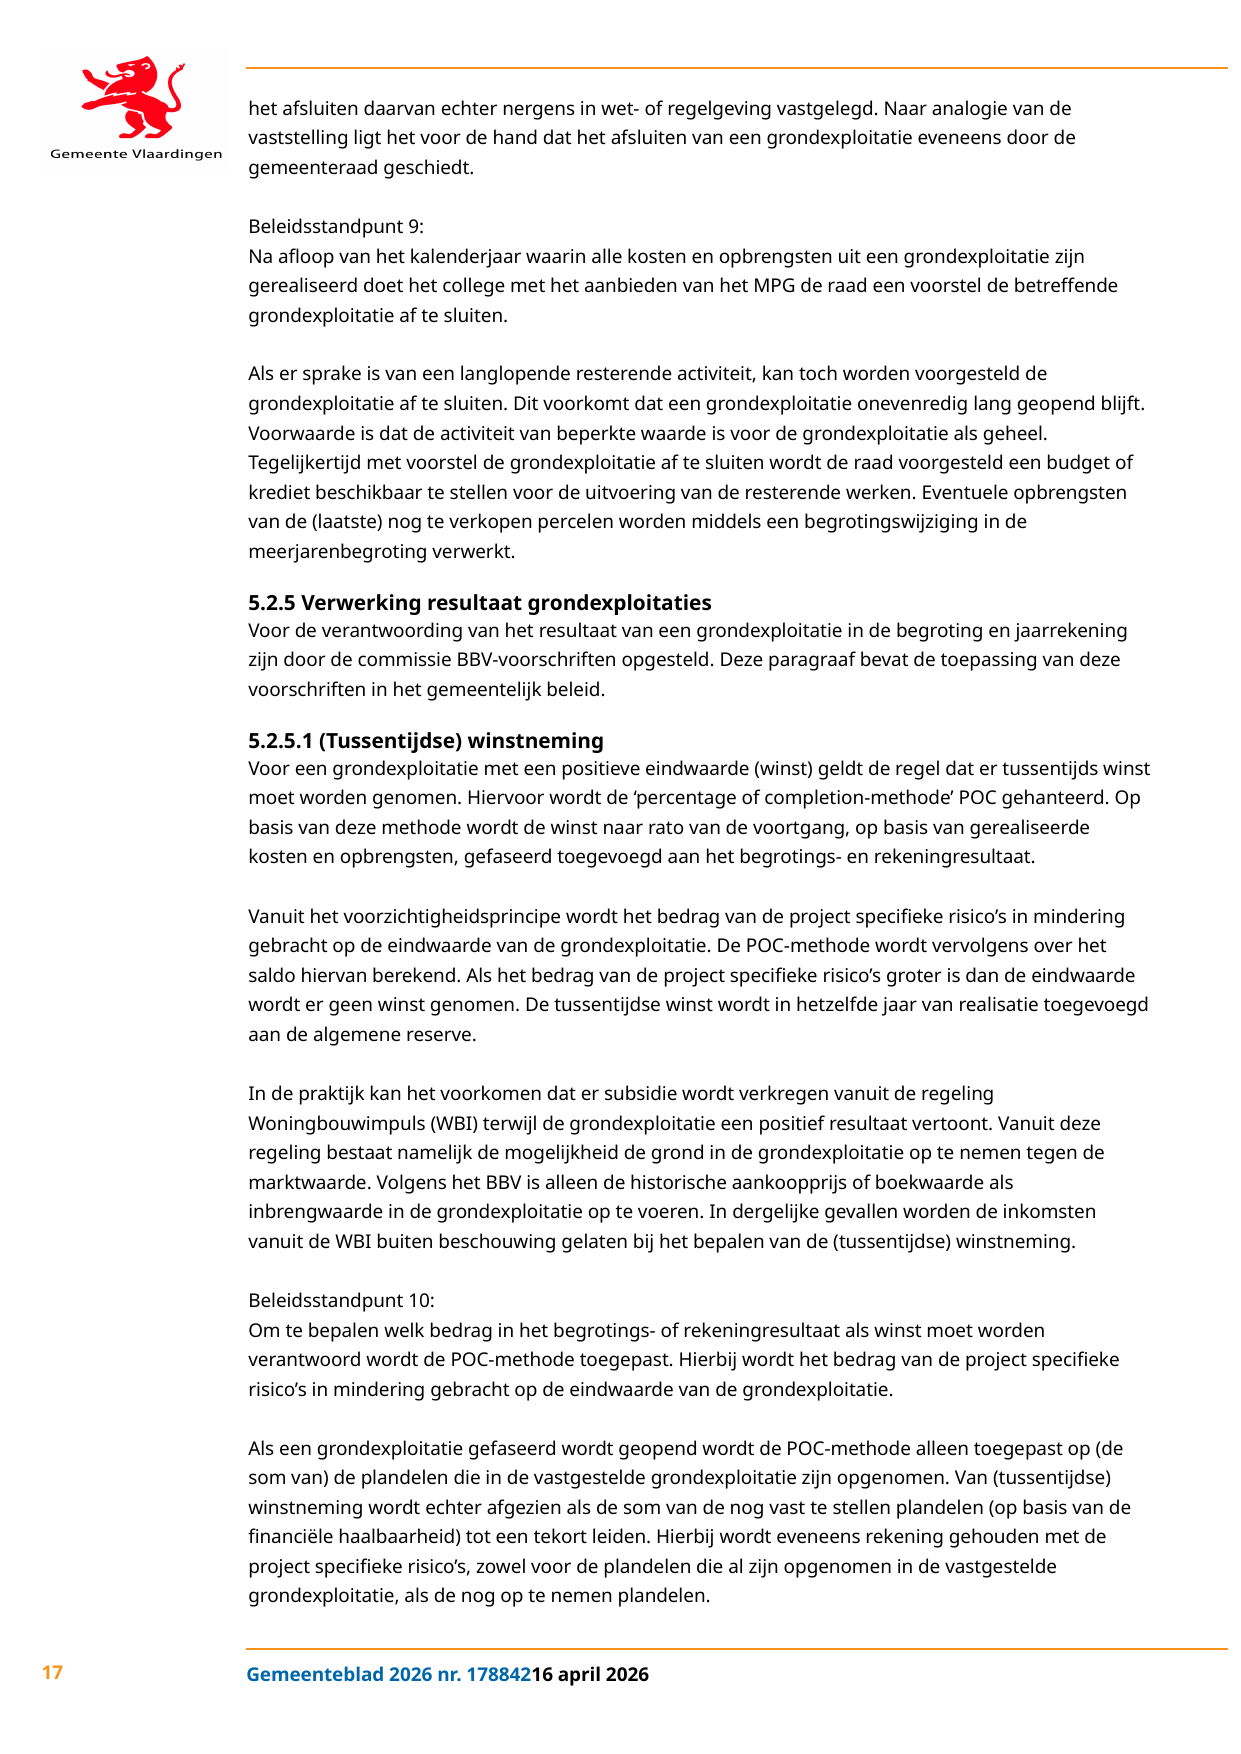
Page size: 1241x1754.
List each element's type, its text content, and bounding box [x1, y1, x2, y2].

picture [41, 47, 231, 172]
table_header Beleidsstandpunt 10: Om te bepalen welk bedrag in het begrotings- of rekeningresultaat als winst moet worden verantwoord wordt de POC-methode toegepast. Hierbij wordt het bedrag van de project specifieke risico’s in mindering gebracht op de eindwaarde van de grondexploitatie. [248, 1288, 1152, 1402]
text 5.2.5.1 (Tussentijdse) winstneming [248, 726, 1152, 755]
text Voor de verantwoording van het resultaat van een grondexploitatie in de begroting en jaarrekening zijn door de commissie BBV-voorschriften opgesteld. Deze paragraaf bevat de toepassing van deze voorschriften in het gemeentelijk beleid. [248, 617, 1152, 702]
text Vanuit het voorzichtigheidsprincipe wordt het bedrag van de project specifieke risico’s in mindering gebracht op de eindwaarde van de grondexploitatie. De POC-methode wordt vervolgens over het saldo hiervan berekend. Als het bedrag van de project specifieke risico’s groter is dan de eindwaarde wordt er geen winst genomen. De tussentijdse winst wordt in hetzelfde jaar van realisatie toegevoegd aan de algemene reserve. [248, 903, 1152, 1047]
text In de praktijk kan het voorkomen dat er subsidie wordt verkregen vanuit de regeling Woningbouwimpuls (WBI) terwijl de grondexploitatie een positief resultaat vertoont. Vanuit deze regeling bestaat namelijk de mogelijkheid de grond in de grondexploitatie op te nemen tegen de marktwaarde. Volgens het BBV is alleen de historische aankoopprijs of boekwaarde als inbrengwaarde in de grondexploitatie op te voeren. In dergelijke gevallen worden de inkomsten vanuit de WBI buiten beschouwing gelaten bij het bepalen van de (tussentijdse) winstneming. [248, 1080, 1152, 1254]
text Voor een grondexploitatie met een positieve eindwaarde (winst) geldt de regel dat er tussentijds winst moet worden genomen. Hiervoor wordt de ‘percentage of completion-methode’ POC gehanteerd. Op basis van deze methode wordt de winst naar rato van de voortgang, op basis van gerealiseerde kosten en opbrengsten, gefaseerd toegevoegd aan het begrotings- en rekeningresultaat. [248, 755, 1152, 869]
text Als een grondexploitatie gefaseerd wordt geopend wordt de POC-methode alleen toegepast op (de som van) de plandelen die in de vastgestelde grondexploitatie zijn opgenomen. Van (tussentijdse) winstneming wordt echter afgezien als de som van de nog vast te stellen plandelen (op basis van de financiële haalbaarheid) tot een tekort leiden. Hierbij wordt eveneens rekening gehouden met de project specifieke risico’s, zowel voor de plandelen die al zijn opgenomen in de vastgestelde grondexploitatie, als de nog op te nemen plandelen. [248, 1435, 1152, 1608]
text Als er sprake is van een langlopende resterende activiteit, kan toch worden voorgesteld de grondexploitatie af te sluiten. Dit voorkomt dat een grondexploitatie onevenredig lang geopend blijft. Voorwaarde is dat de activiteit van beperkte waarde is voor de grondexploitatie als geheel. Tegelijkertijd met voorstel de grondexploitatie af te sluiten wordt de raad voorgesteld een budget of krediet beschikbaar te stellen voor de uitvoering van de resterende werken. Eventuele opbrengsten van de (laatste) nog te verkopen percelen worden middels een begrotingswijziging in de meerjarenbegroting verwerkt. [248, 361, 1152, 564]
text het afsluiten daarvan echter nergens in wet- of regelgeving vastgelegd. Naar analogie van de vaststelling ligt het voor de hand dat het afsluiten van een grondexploitatie eveneens door de gemeenteraad geschiedt. [248, 95, 1152, 180]
table_header Beleidsstandpunt 9: Na afloop van het kalenderjaar waarin alle kosten en opbrengsten uit een grondexploitatie zijn gerealiseerd doet het college met het aanbieden van het MPG de raad een voorstel de betreffende grondexploitatie af te sluiten. [248, 213, 1152, 328]
text 5.2.5 Verwerking resultaat grondexploitaties [248, 588, 1152, 617]
